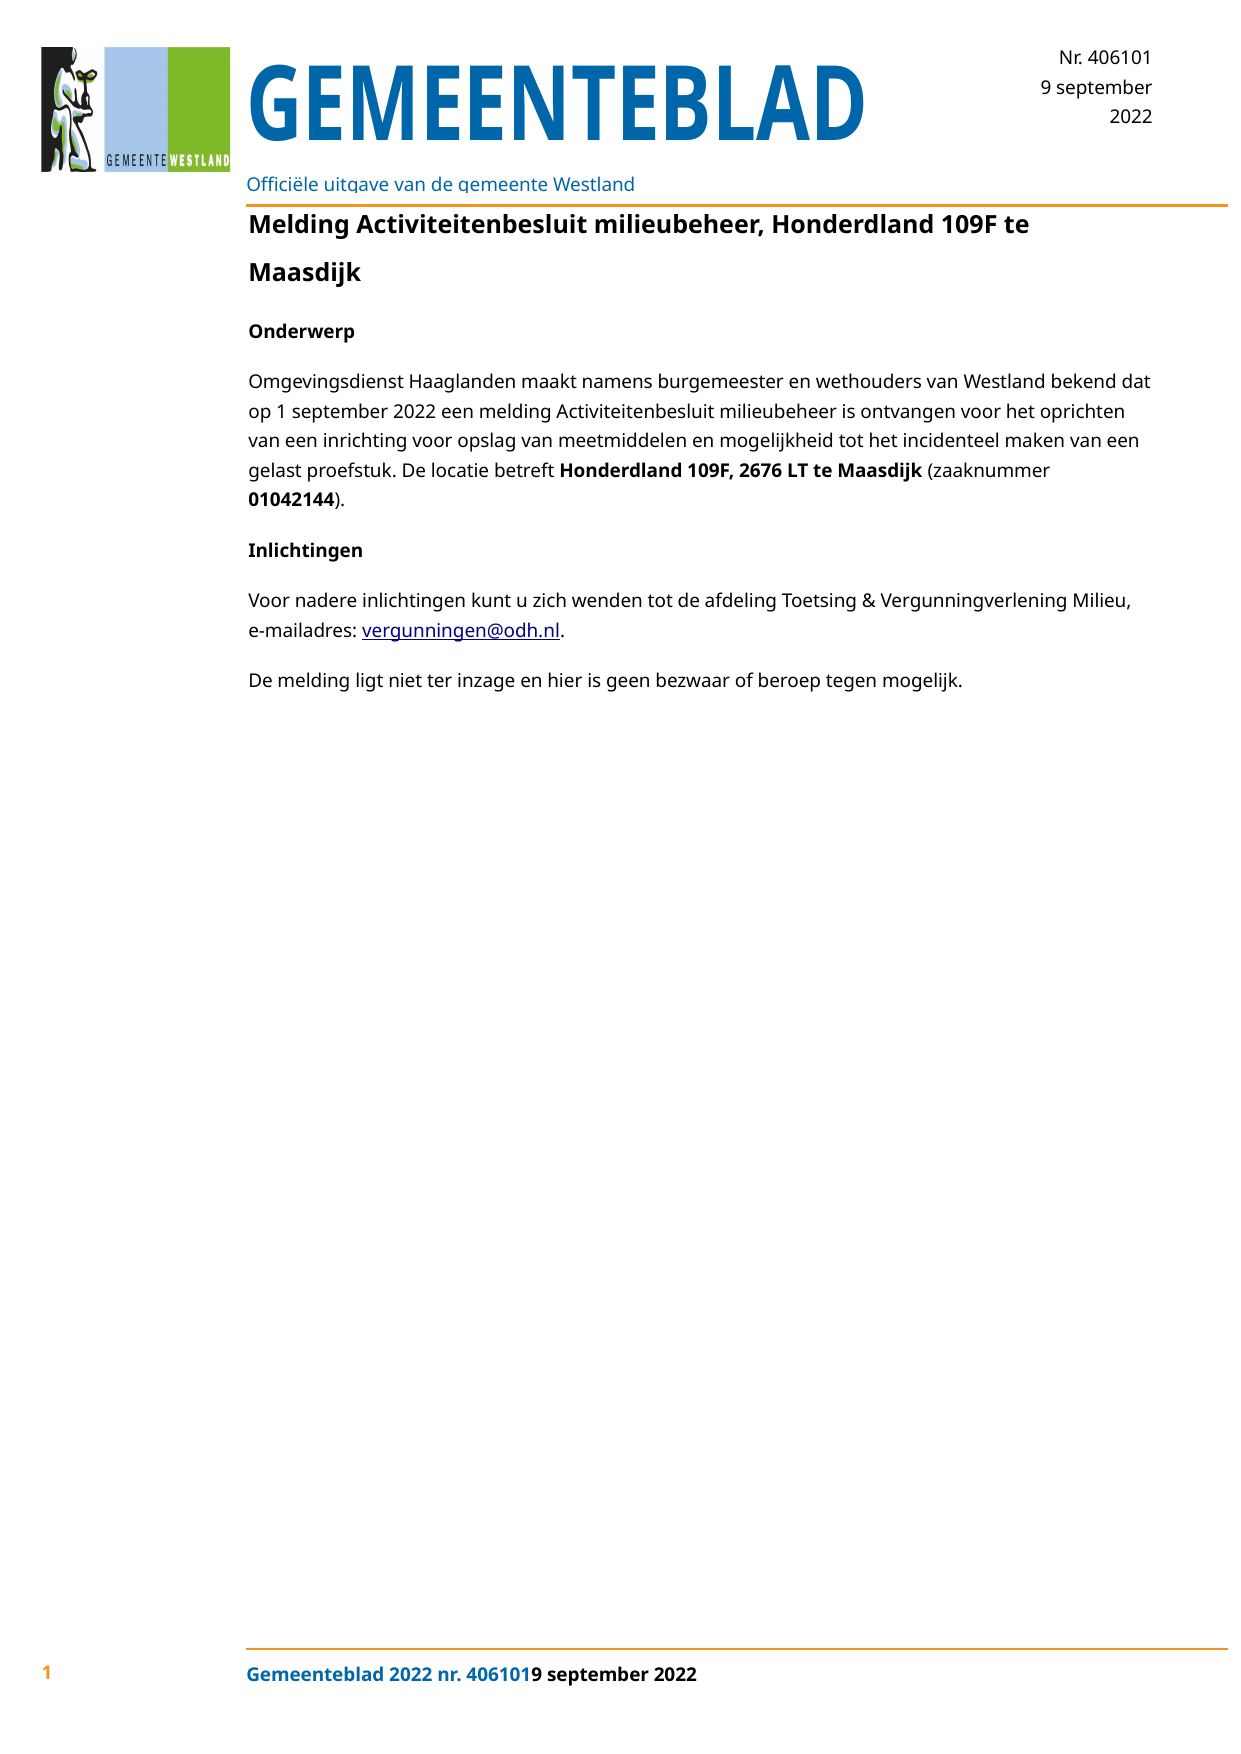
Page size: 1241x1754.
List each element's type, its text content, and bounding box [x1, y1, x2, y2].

text Onderwerp [248, 318, 1152, 344]
text Omgevingsdienst Haaglanden maakt namens burgemeester en wethouders van Westland bekend dat op 1 september 2022 een melding Activiteitenbesluit milieubeheer is ontvangen voor het oprichten van een inrichting voor opslag van meetmiddelen en mogelijkheid tot het incidenteel maken van een gelast proefstuk. De locatie betreft Honderdland 109F, 2676 LT te Maasdijk (zaaknummer 01042144). [248, 368, 1152, 512]
text Melding Activiteitenbesluit milieubeheer, Honderdland 109F te Maasdijk [248, 207, 1152, 288]
text Voor nadere inlichtingen kunt u zich wenden tot de afdeling Toetsing & Vergunningverlening Milieu, e-mailadres: vergunningen@odh.nl. [248, 587, 1152, 643]
picture [41, 47, 231, 172]
text Inlichtingen [248, 537, 1152, 563]
text De melding ligt niet ter inzage en hier is geen bezwaar of beroep tegen mogelijk. [248, 667, 1152, 693]
